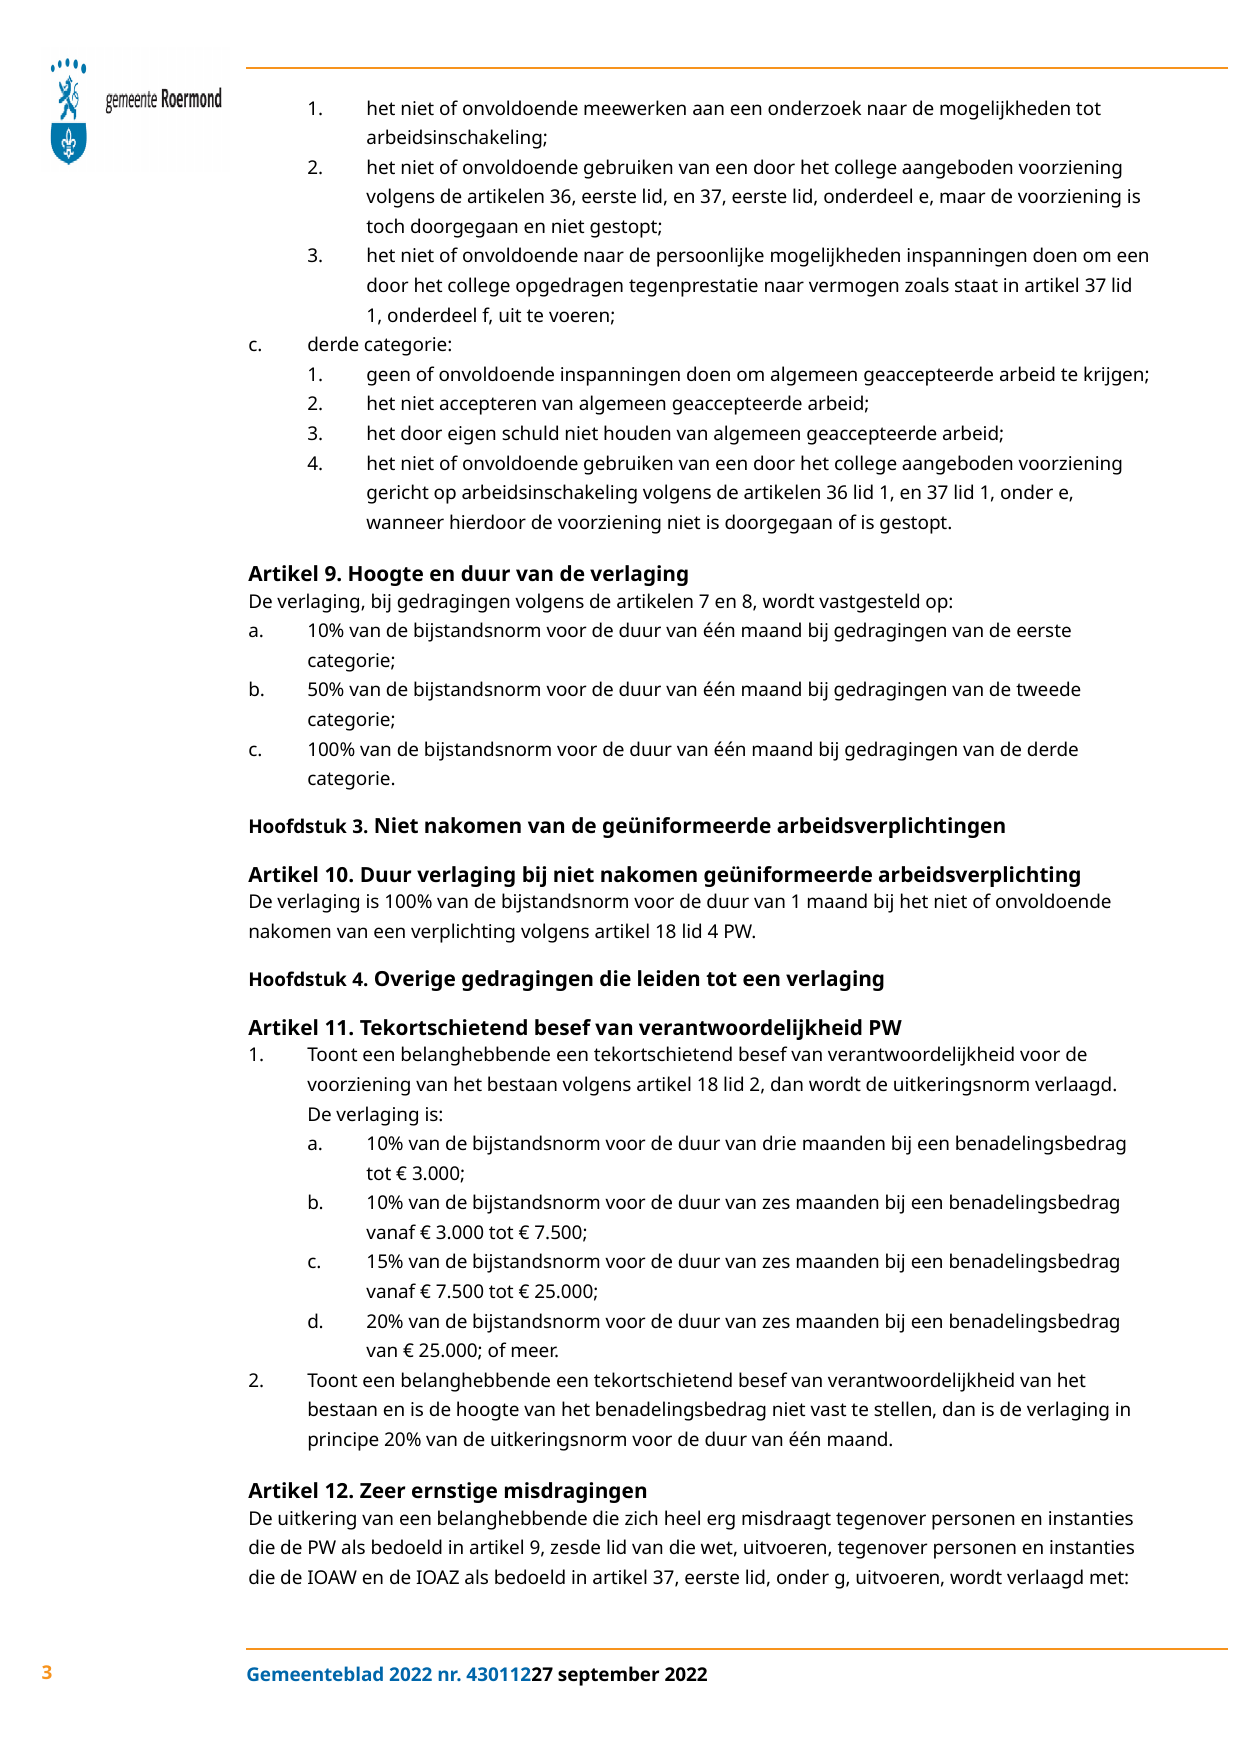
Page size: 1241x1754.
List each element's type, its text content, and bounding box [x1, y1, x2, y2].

text Hoofdstuk 3. Niet nakomen van de geüniformeerde arbeidsverplichtingen [248, 811, 1152, 839]
list derde categorie: [248, 331, 1152, 357]
text De verlaging is 100% van de bijstandsnorm voor de duur van 1 maand bij het niet of onvoldoende nakomen van een verplichting volgens artikel 18 lid 4 PW. [248, 889, 1152, 944]
list 10% van de bijstandsnorm voor de duur van zes maanden bij een benadelingsbedrag vanaf € 3.000 tot € 7.500; [307, 1189, 1152, 1245]
text Artikel 11. Tekortschietend besef van verantwoordelijkheid PW [248, 1013, 1152, 1042]
list het niet of onvoldoende gebruiken van een door het college aangeboden voorziening gericht op arbeidsinschakeling volgens de artikelen 36 lid 1, en 37 lid 1, onder e, wanneer hierdoor de voorziening niet is doorgegaan of is gestopt. [307, 450, 1152, 535]
list 100% van de bijstandsnorm voor de duur van één maand bij gedragingen van de derde categorie. [248, 736, 1152, 791]
text De verlaging, bij gedragingen volgens de artikelen 7 en 8, wordt vastgesteld op: [248, 588, 1152, 613]
text Hoofdstuk 4. Overige gedragingen die leiden tot een verlaging [248, 964, 1152, 992]
list Toont een belanghebbende een tekortschietend besef van verantwoordelijkheid van het bestaan en is de hoogte van het benadelingsbedrag niet vast te stellen, dan is de verlaging in principe 20% van de uitkeringsnorm voor de duur van één maand. [248, 1367, 1152, 1452]
list 50% van de bijstandsnorm voor de duur van één maand bij gedragingen van de tweede categorie; [248, 677, 1152, 732]
list 20% van de bijstandsnorm voor de duur van zes maanden bij een benadelingsbedrag van € 25.000; of meer. [307, 1308, 1152, 1363]
list Toont een belanghebbende een tekortschietend besef van verantwoordelijkheid voor de voorziening van het bestaan volgens artikel 18 lid 2, dan wordt de uitkeringsnorm verlaagd. [248, 1042, 1152, 1097]
list het niet of onvoldoende gebruiken van een door het college aangeboden voorziening volgens de artikelen 36, eerste lid, en 37, eerste lid, onderdeel e, maar de voorziening is toch doorgegaan en niet gestopt; [307, 154, 1152, 239]
list 15% van de bijstandsnorm voor de duur van zes maanden bij een benadelingsbedrag vanaf € 7.500 tot € 25.000; [307, 1249, 1152, 1304]
text Artikel 10. Duur verlaging bij niet nakomen geüniformeerde arbeidsverplichting [248, 860, 1152, 889]
text Artikel 12. Zeer ernstige misdragingen [248, 1477, 1152, 1505]
list De verlaging is: [248, 1101, 1152, 1126]
list het niet accepteren van algemeen geaccepteerde arbeid; [307, 391, 1152, 416]
list 10% van de bijstandsnorm voor de duur van één maand bij gedragingen van de eerste categorie; [248, 617, 1152, 673]
list geen of onvoldoende inspanningen doen om algemeen geaccepteerde arbeid te krijgen; [307, 361, 1152, 387]
picture [41, 47, 231, 172]
list het niet of onvoldoende meewerken aan een onderzoek naar de mogelijkheden tot arbeidsinschakeling; [307, 95, 1152, 150]
list 10% van de bijstandsnorm voor de duur van drie maanden bij een benadelingsbedrag tot € 3.000; [307, 1130, 1152, 1186]
text De uitkering van een belanghebbende die zich heel erg misdraagt tegenover personen en instanties die de PW als bedoeld in artikel 9, zesde lid van die wet, uitvoeren, tegenover personen en instanties die de IOAW en de IOAZ als bedoeld in artikel 37, eerste lid, onder g, uitvoeren, wordt verlaagd met: [248, 1505, 1152, 1590]
list het door eigen schuld niet houden van algemeen geaccepteerde arbeid; [307, 420, 1152, 446]
text Artikel 9. Hoogte en duur van de verlaging [248, 559, 1152, 588]
list het niet of onvoldoende naar de persoonlijke mogelijkheden inspanningen doen om een door het college opgedragen tegenprestatie naar vermogen zoals staat in artikel 37 lid 1, onderdeel f, uit te voeren; [307, 243, 1152, 328]
